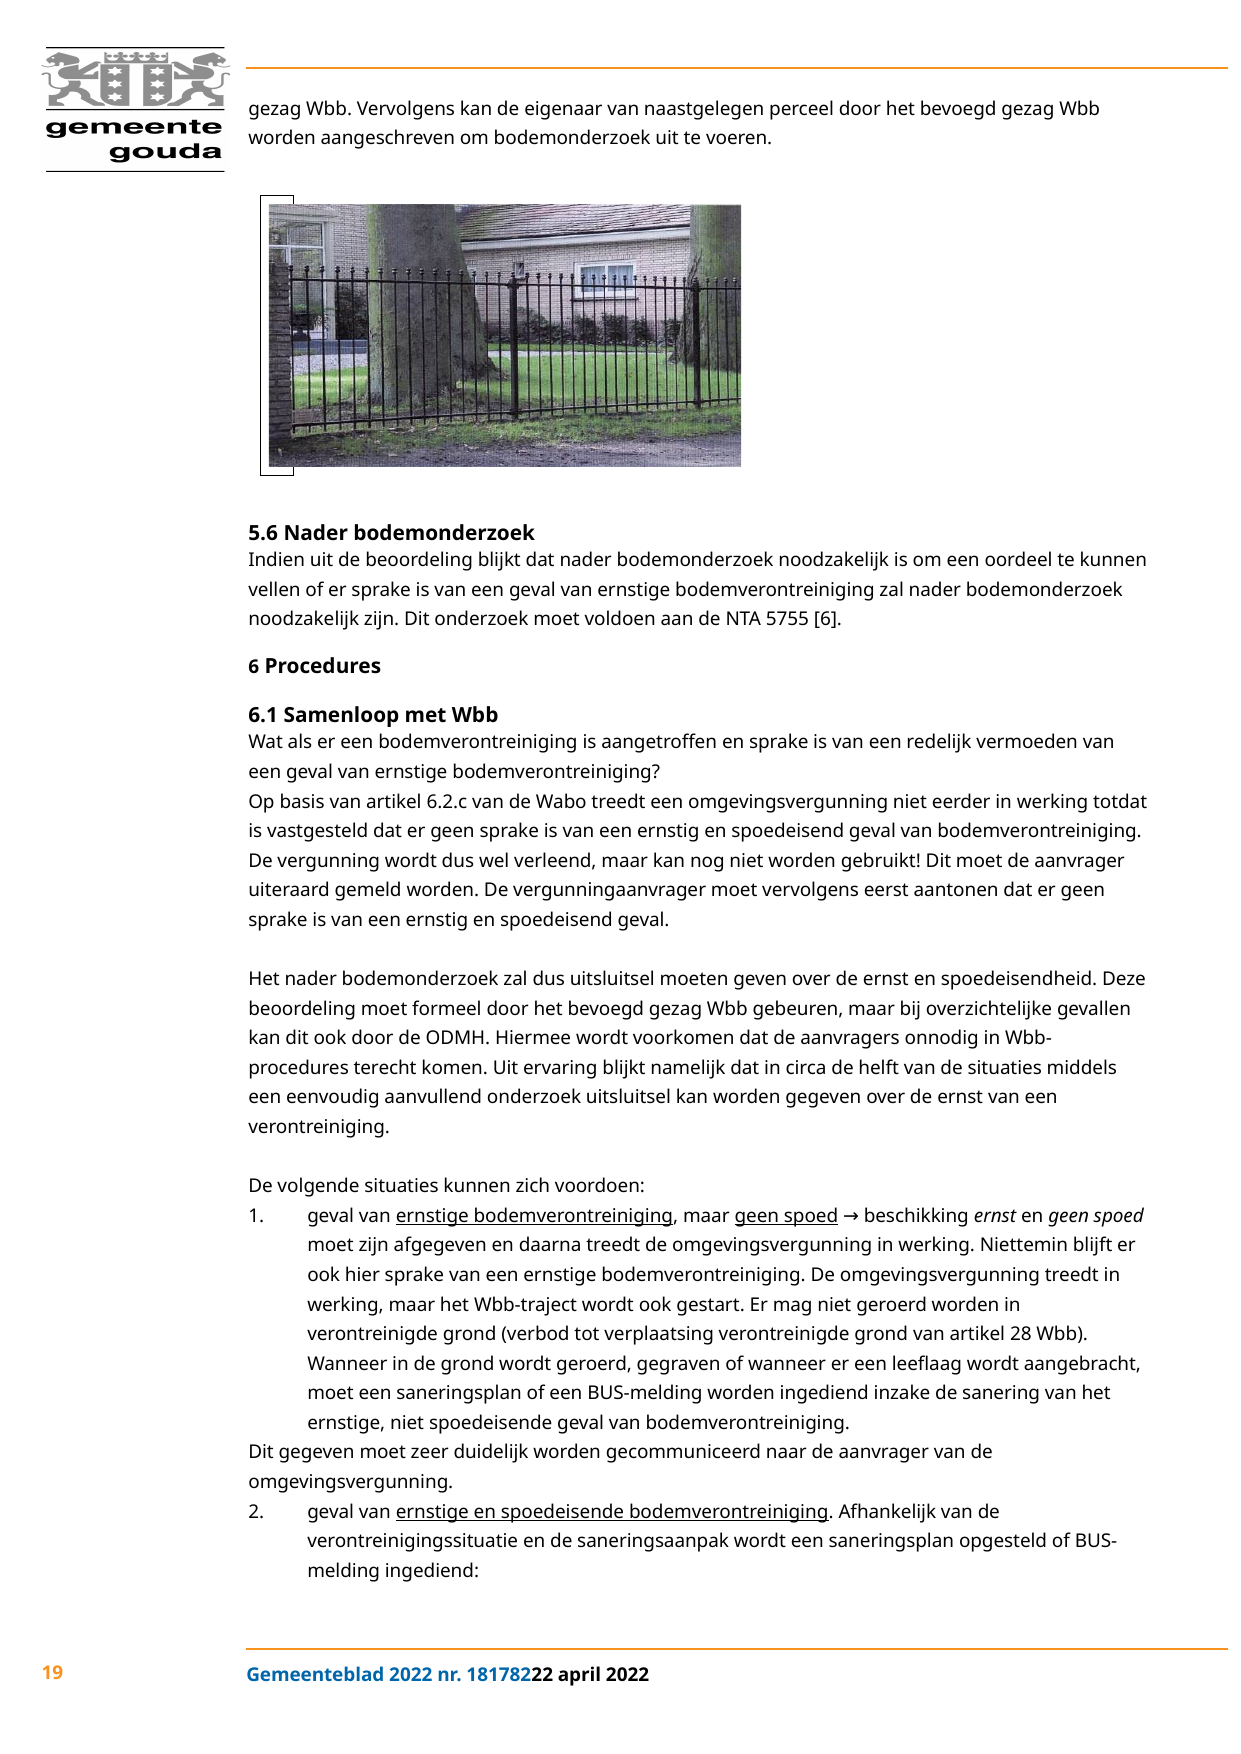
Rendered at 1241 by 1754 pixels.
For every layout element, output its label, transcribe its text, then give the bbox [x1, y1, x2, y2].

text Op basis van artikel 6.2.c van de Wabo treedt een omgevingsvergunning niet eerder in werking totdat is vastgesteld dat er geen sprake is van een ernstig en spoedeisend geval van bodemverontreiniging. De vergunning wordt dus wel verleend, maar kan nog niet worden gebruikt! Dit moet de aanvrager uiteraard gemeld worden. De vergunningaanvrager moet vervolgens eerst aantonen dat er geen sprake is van een ernstig en spoedeisend geval. [248, 788, 1152, 932]
text 6.1 Samenloop met Wbb [248, 700, 1152, 729]
text De volgende situaties kunnen zich voordoen: [248, 1172, 1152, 1198]
text gezag Wbb. Vervolgens kan de eigenaar van naastgelegen perceel door het bevoegd gezag Wbb worden aangeschreven om bodemonderzoek uit te voeren. [248, 95, 1152, 150]
text Indien uit de beoordeling blijkt dat nader bodemonderzoek noodzakelijk is om een oordeel te kunnen vellen of er sprake is van een geval van ernstige bodemverontreiniging zal nader bodemonderzoek noodzakelijk zijn. Dit onderzoek moet voldoen aan de NTA 5755 [6]. [248, 546, 1152, 631]
picture [268, 204, 742, 467]
text 5.6 Nader bodemonderzoek [248, 518, 1152, 546]
text Dit gegeven moet zeer duidelijk worden gecommuniceerd naar de aanvrager van de omgevingsvergunning. [248, 1439, 1152, 1494]
text 6 Procedures [248, 651, 1152, 679]
list geval van ernstige bodemverontreiniging, maar geen spoed → beschikking ernst en geen spoed moet zijn afgegeven en daarna treedt de omgevingsvergunning in werking. Niettemin blijft er ook hier sprake van een ernstige bodemverontreiniging. De omgevingsvergunning treedt in werking, maar het Wbb-traject wordt ook gestart. Er mag niet geroerd worden in verontreinigde grond (verbod tot verplaatsing verontreinigde grond van artikel 28 Wbb). Wanneer in de grond wordt geroerd, gegraven of wanneer er een leeflaag wordt aangebracht, moet een saneringsplan of een BUS-melding worden ingediend inzake de sanering van het ernstige, niet spoedeisende geval van bodemverontreiniging. [248, 1202, 1152, 1435]
picture [41, 47, 231, 172]
list geval van ernstige en spoedeisende bodemverontreiniging. Afhankelijk van de verontreinigingssituatie en de saneringsaanpak wordt een saneringsplan opgesteld of BUS-melding ingediend: [248, 1498, 1152, 1583]
text Wat als er een bodemverontreiniging is aangetroffen en sprake is van een redelijk vermoeden van een geval van ernstige bodemverontreiniging? [248, 729, 1152, 784]
text Het nader bodemonderzoek zal dus uitsluitsel moeten geven over de ernst en spoedeisendheid. Deze beoordeling moet formeel door het bevoegd gezag Wbb gebeuren, maar bij overzichtelijke gevallen kan dit ook door de ODMH. Hiermee wordt voorkomen dat de aanvragers onnodig in Wbb-procedures terecht komen. Uit ervaring blijkt namelijk dat in circa de helft van de situaties middels een eenvoudig aanvullend onderzoek uitsluitsel kan worden gegeven over de ernst van een verontreiniging. [248, 965, 1152, 1139]
